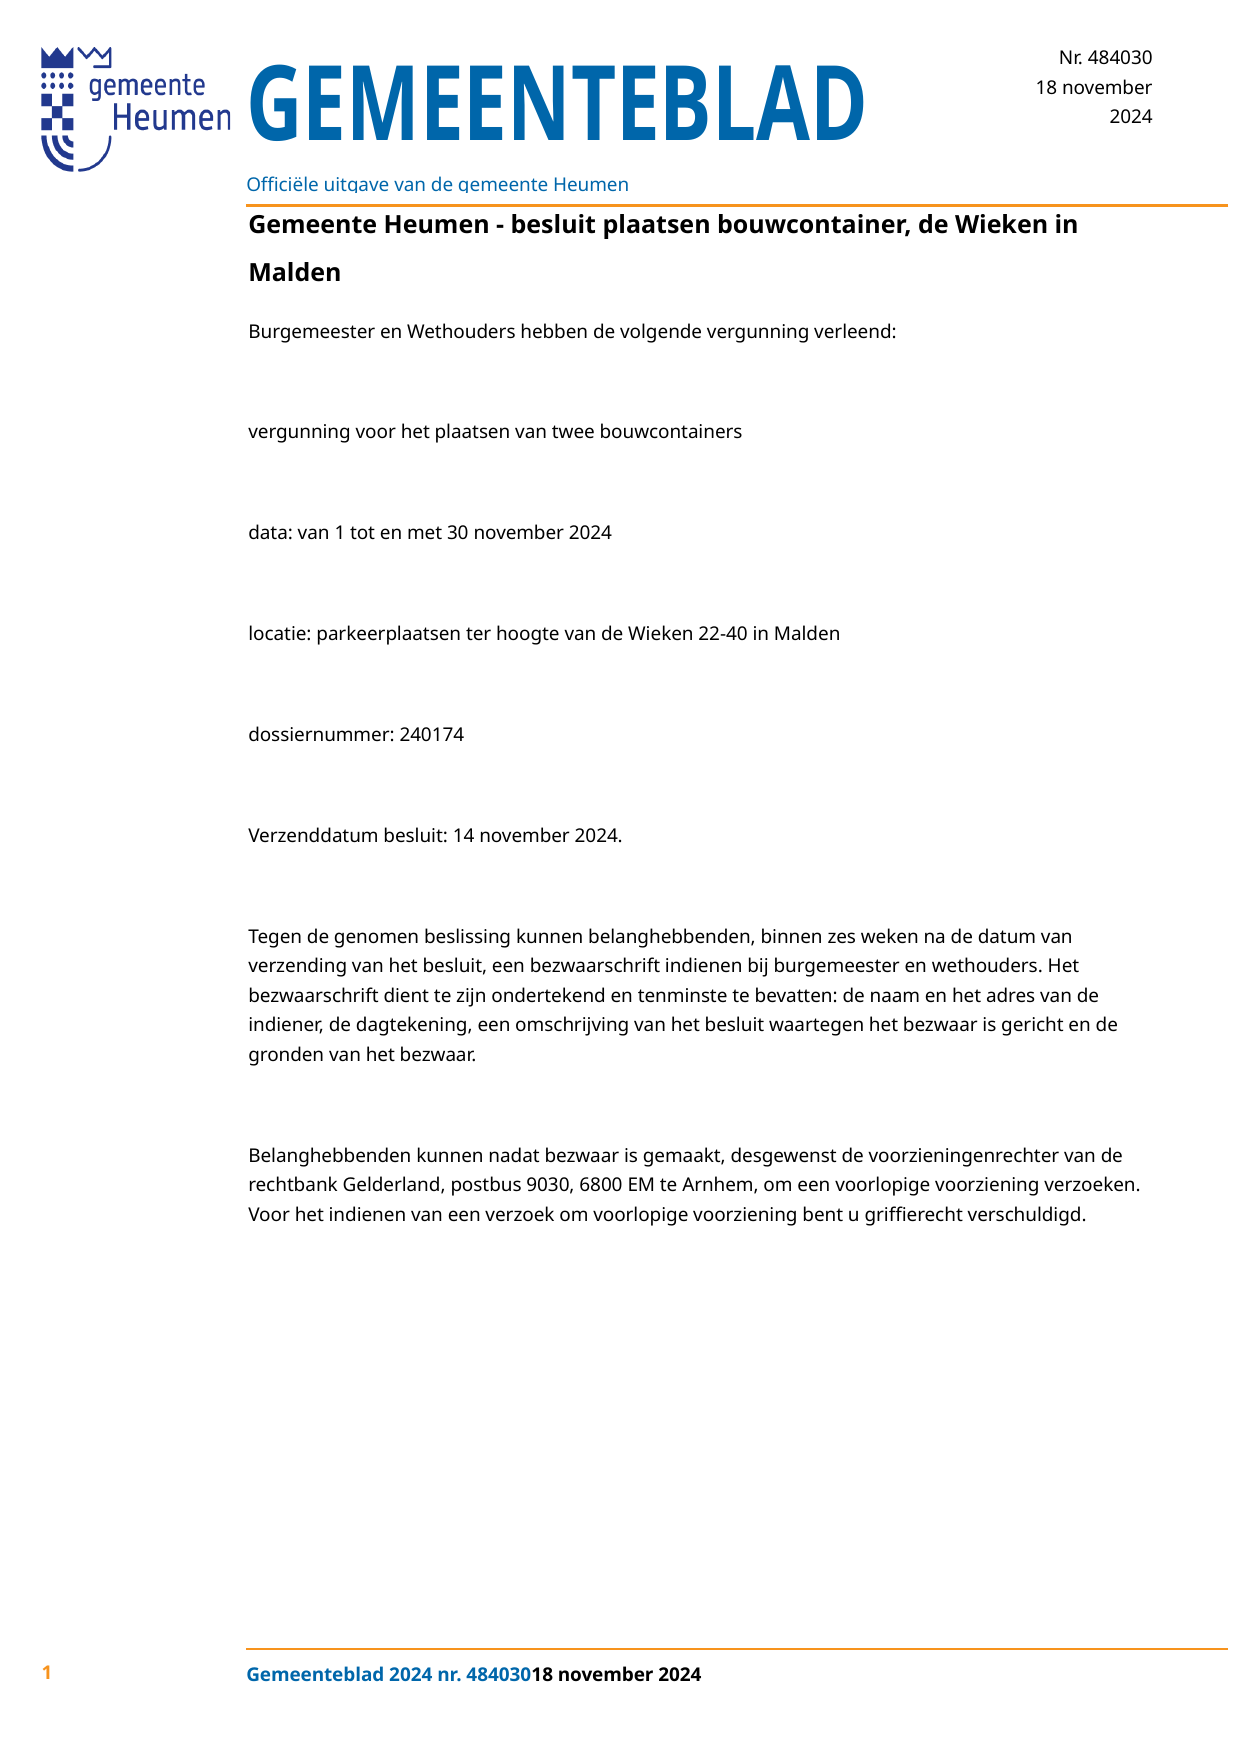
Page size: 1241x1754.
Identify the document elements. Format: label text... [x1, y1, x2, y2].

text data: van 1 tot en met 30 november 2024 [248, 519, 1152, 545]
text dossiernummer: 240174 [248, 721, 1152, 747]
text locatie: parkeerplaatsen ter hoogte van de Wieken 22-40 in Malden [248, 620, 1152, 646]
text Gemeente Heumen - besluit plaatsen bouwcontainer, de Wieken in Malden [248, 207, 1152, 288]
text Tegen de genomen beslissing kunnen belanghebbenden, binnen zes weken na de datum van verzending van het besluit, een bezwaarschrift indienen bij burgemeester en wethouders. Het bezwaarschrift dient te zijn ondertekend en tenminste te bevatten: de naam en het adres van de indiener, de dagtekening, een omschrijving van het besluit waartegen het bezwaar is gericht en de gronden van het bezwaar. [248, 923, 1152, 1067]
text Burgemeester en Wethouders hebben de volgende vergunning verleend: [248, 318, 1152, 344]
text Belanghebbenden kunnen nadat bezwaar is gemaakt, desgewenst de voorzieningenrechter van de rechtbank Gelderland, postbus 9030, 6800 EM te Arnhem, om een voorlopige voorziening verzoeken. Voor het indienen van een verzoek om voorlopige voorziening bent u griffierecht verschuldigd. [248, 1142, 1152, 1227]
text vergunning voor het plaatsen van twee bouwcontainers [248, 419, 1152, 444]
picture [41, 47, 231, 172]
text Verzenddatum besluit: 14 november 2024. [248, 822, 1152, 848]
